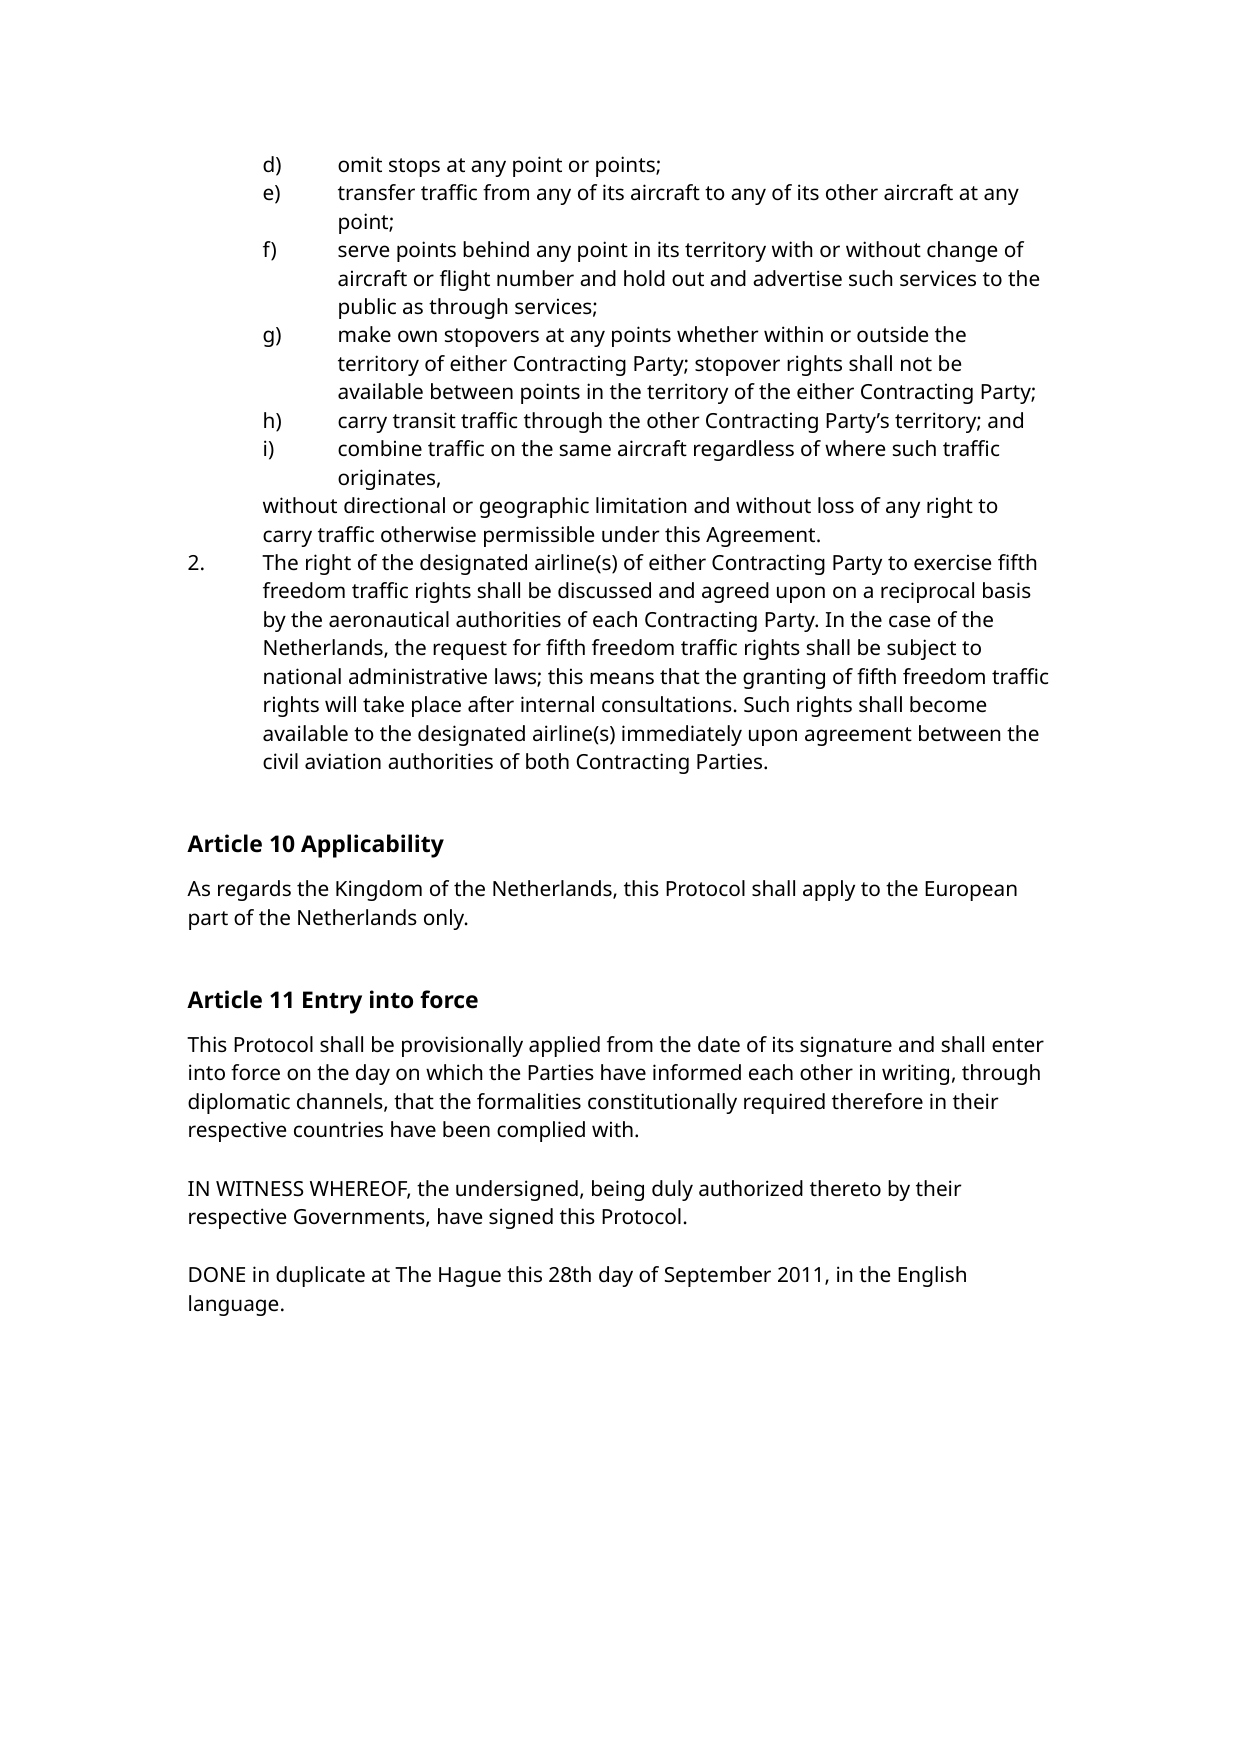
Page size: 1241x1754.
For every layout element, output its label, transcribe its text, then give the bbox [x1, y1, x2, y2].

list serve points behind any point in its territory with or without change of aircraft or flight number and hold out and advertise such services to the public as through services; [262, 235, 1053, 321]
subtitle Article 11 Entry into force [187, 984, 1053, 1015]
list transfer traffic from any of its aircraft to any of its other aircraft at any point; [262, 178, 1053, 235]
list omit stops at any point or points; [262, 150, 1053, 178]
list without directional or geographic limitation and without loss of any right to carry traffic otherwise permissible under this Agreement. [187, 491, 1053, 548]
list The right of the designated airline(s) of either Contracting Party to exercise fifth freedom traffic rights shall be discussed and agreed upon on a reciprocal basis by the aeronautical authorities of each Contracting Party. In the case of the Netherlands, the request for fifth freedom traffic rights shall be subject to national administrative laws; this means that the granting of fifth freedom traffic rights will take place after internal consultations. Such rights shall become available to the designated airline(s) immediately upon agreement between the civil aviation authorities of both Contracting Parties. [187, 548, 1053, 776]
text As regards the Kingdom of the Netherlands, this Protocol shall apply to the European part of the Netherlands only. [187, 874, 1053, 931]
subtitle Article 10 Applicability [187, 828, 1053, 859]
list combine traffic on the same aircraft regardless of where such traffic originates, [262, 434, 1053, 491]
text DONE in duplicate at The Hague this 28th day of September 2011, in the English language. [187, 1261, 1053, 1317]
text This Protocol shall be provisionally applied from the date of its signature and shall enter into force on the day on which the Parties have informed each other in writing, through diplomatic channels, that the formalities constitutionally required therefore in their respective countries have been complied with. [187, 1030, 1053, 1144]
list carry transit traffic through the other Contracting Party’s territory; and [262, 406, 1053, 434]
text IN WITNESS WHEREOF, the undersigned, being duly authorized thereto by their respective Governments, have signed this Protocol. [187, 1174, 1053, 1231]
list make own stopovers at any points whether within or outside the territory of either Contracting Party; stopover rights shall not be available between points in the territory of the either Contracting Party; [262, 321, 1053, 406]
